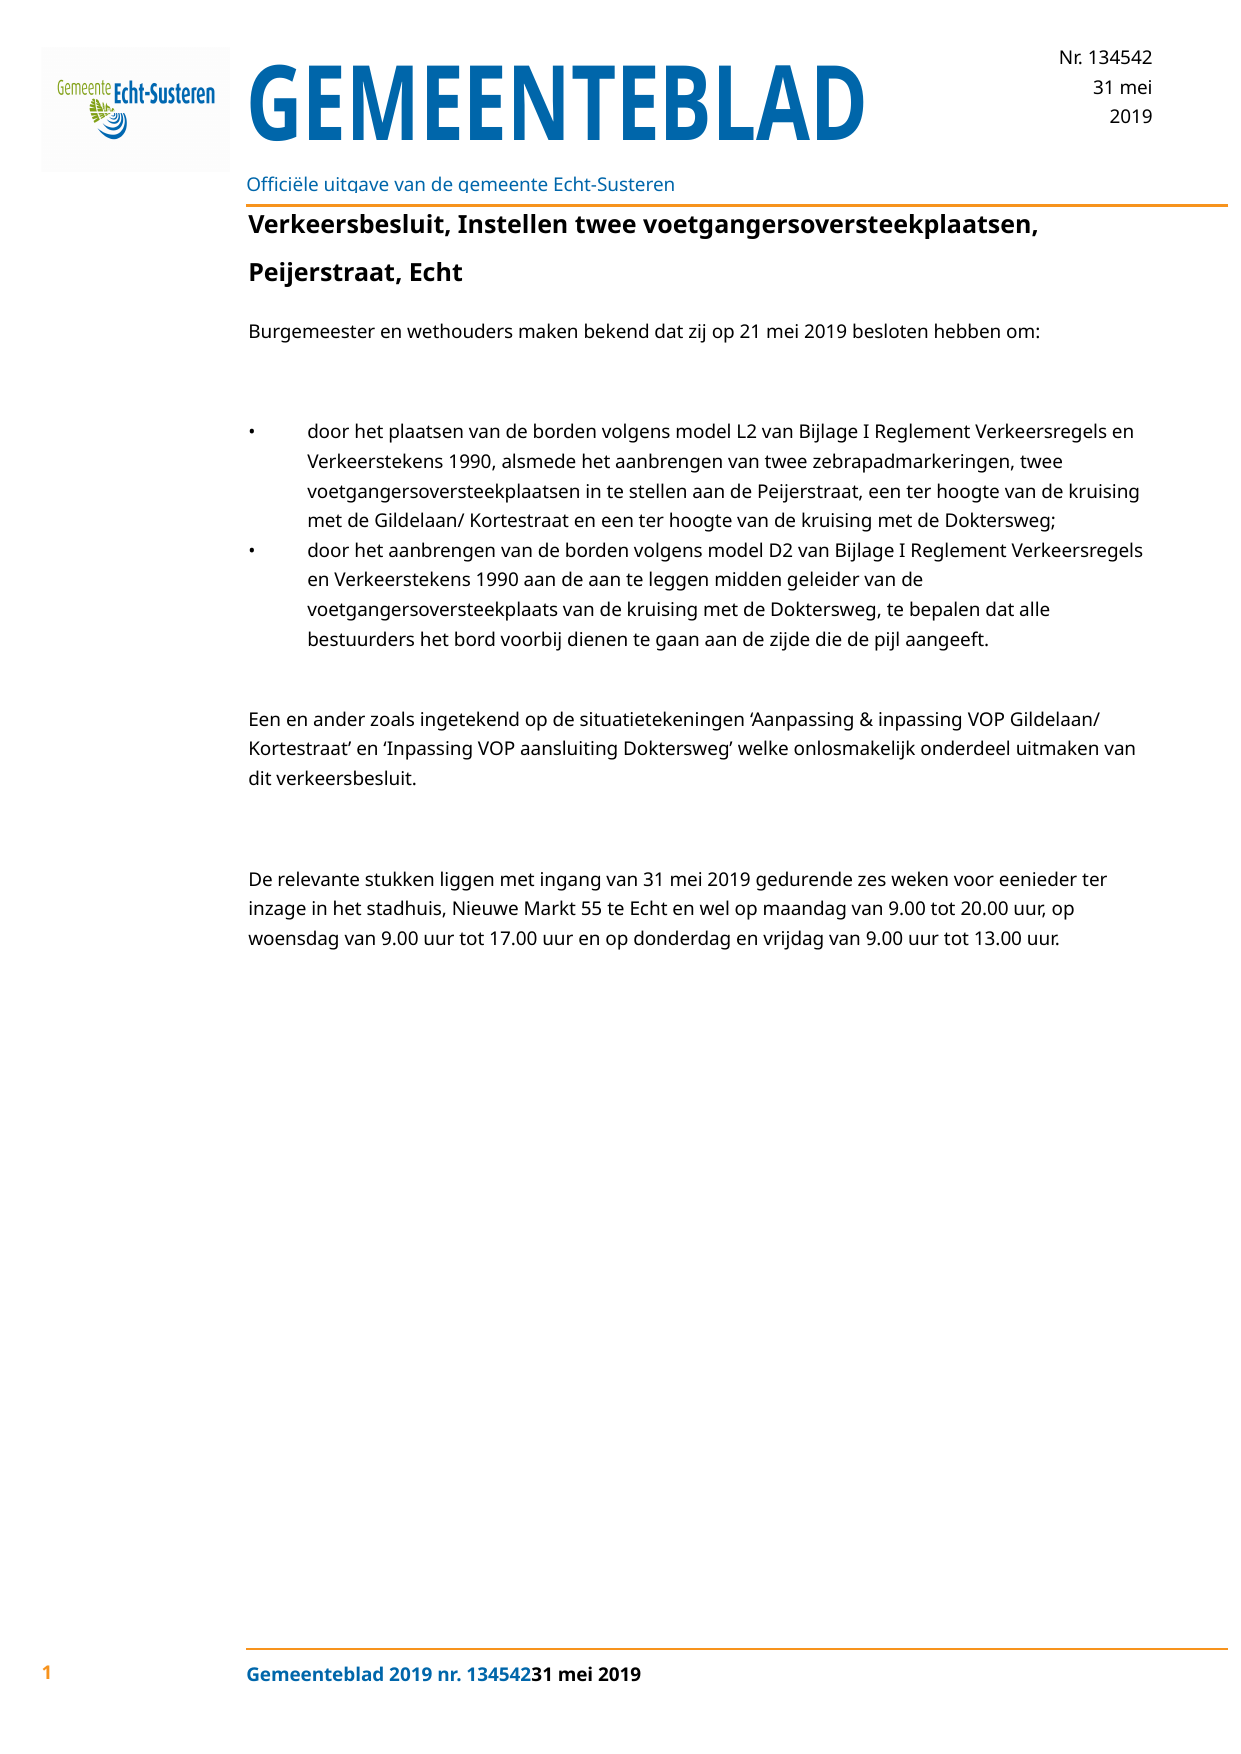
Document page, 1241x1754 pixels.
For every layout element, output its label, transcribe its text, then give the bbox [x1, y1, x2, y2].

text Verkeersbesluit, Instellen twee voetgangersoversteekplaatsen, Peijerstraat, Echt [248, 207, 1152, 288]
picture [41, 47, 231, 172]
text De relevante stukken liggen met ingang van 31 mei 2019 gedurende zes weken voor eenieder ter inzage in het stadhuis, Nieuwe Markt 55 te Echt en wel op maandag van 9.00 tot 20.00 uur, op woensdag van 9.00 uur tot 17.00 uur en op donderdag en vrijdag van 9.00 uur tot 13.00 uur. [248, 866, 1152, 951]
list door het plaatsen van de borden volgens model L2 van Bijlage I Reglement Verkeersregels en Verkeerstekens 1990, alsmede het aanbrengen van twee zebrapadmarkeringen, twee voetgangersoversteekplaatsen in te stellen aan de Peijerstraat, een ter hoogte van de kruising met de Gildelaan/ Kortestraat en een ter hoogte van de kruising met de Doktersweg; [248, 419, 1152, 533]
text Burgemeester en wethouders maken bekend dat zij op 21 mei 2019 besloten hebben om: [248, 318, 1152, 344]
text Een en ander zoals ingetekend op de situatietekeningen ‘Aanpassing & inpassing VOP Gildelaan/ Kortestraat’ en ‘Inpassing VOP aansluiting Doktersweg’ welke onlosmakelijk onderdeel uitmaken van dit verkeersbesluit. [248, 706, 1152, 791]
list door het aanbrengen van de borden volgens model D2 van Bijlage I Reglement Verkeersregels en Verkeerstekens 1990 aan de aan te leggen midden geleider van de voetgangersoversteekplaats van de kruising met de Doktersweg, te bepalen dat alle bestuurders het bord voorbij dienen te gaan aan de zijde die de pijl aangeeft. [248, 537, 1152, 652]
